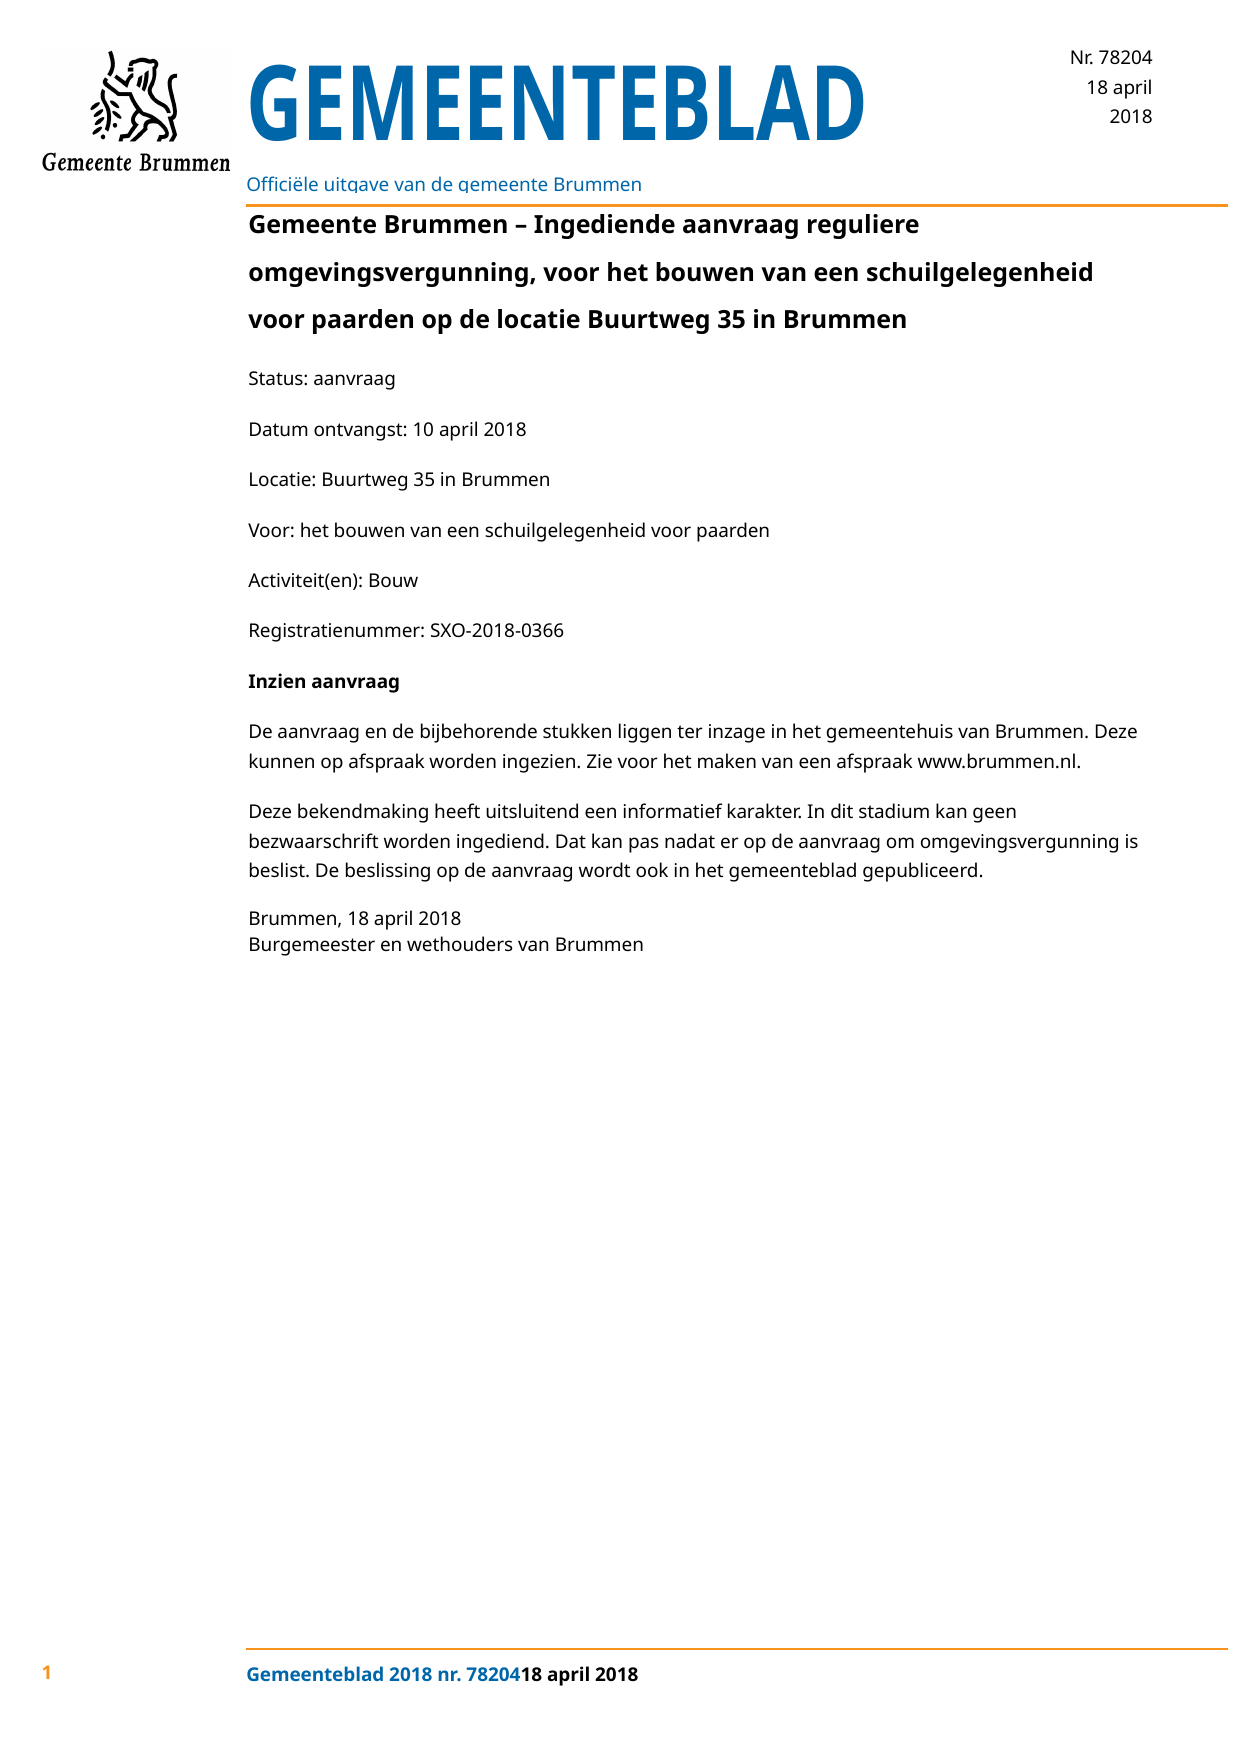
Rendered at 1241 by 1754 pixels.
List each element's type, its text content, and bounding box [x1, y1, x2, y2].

text Activiteit(en): Bouw [248, 567, 1152, 593]
text Registratienummer: SXO-2018-0366 [248, 618, 1152, 643]
picture [41, 47, 231, 172]
text Burgemeester en wethouders van Brummen [248, 931, 1152, 957]
text Status: aanvraag [248, 366, 1152, 391]
text Voor: het bouwen van een schuilgelegenheid voor paarden [248, 517, 1152, 542]
text Gemeente Brummen – Ingediende aanvraag reguliere omgevingsvergunning, voor het bouwen van een schuilgelegenheid voor paarden op de locatie Buurtweg 35 in Brummen [248, 207, 1152, 336]
text Brummen, 18 april 2018 [248, 905, 1152, 931]
text Inzien aanvraag [248, 668, 1152, 694]
text De aanvraag en de bijbehorende stukken liggen ter inzage in het gemeentehuis van Brummen. Deze kunnen op afspraak worden ingezien. Zie voor het maken van een afspraak www.brummen.nl. [248, 718, 1152, 774]
text Deze bekendmaking heeft uitsluitend een informatief karakter. In dit stadium kan geen bezwaarschrift worden ingediend. Dat kan pas nadat er op de aanvraag om omgevingsvergunning is beslist. De beslissing op de aanvraag wordt ook in het gemeenteblad gepubliceerd. [248, 798, 1152, 883]
text Datum ontvangst: 10 april 2018 [248, 416, 1152, 442]
text Locatie: Buurtweg 35 in Brummen [248, 466, 1152, 492]
